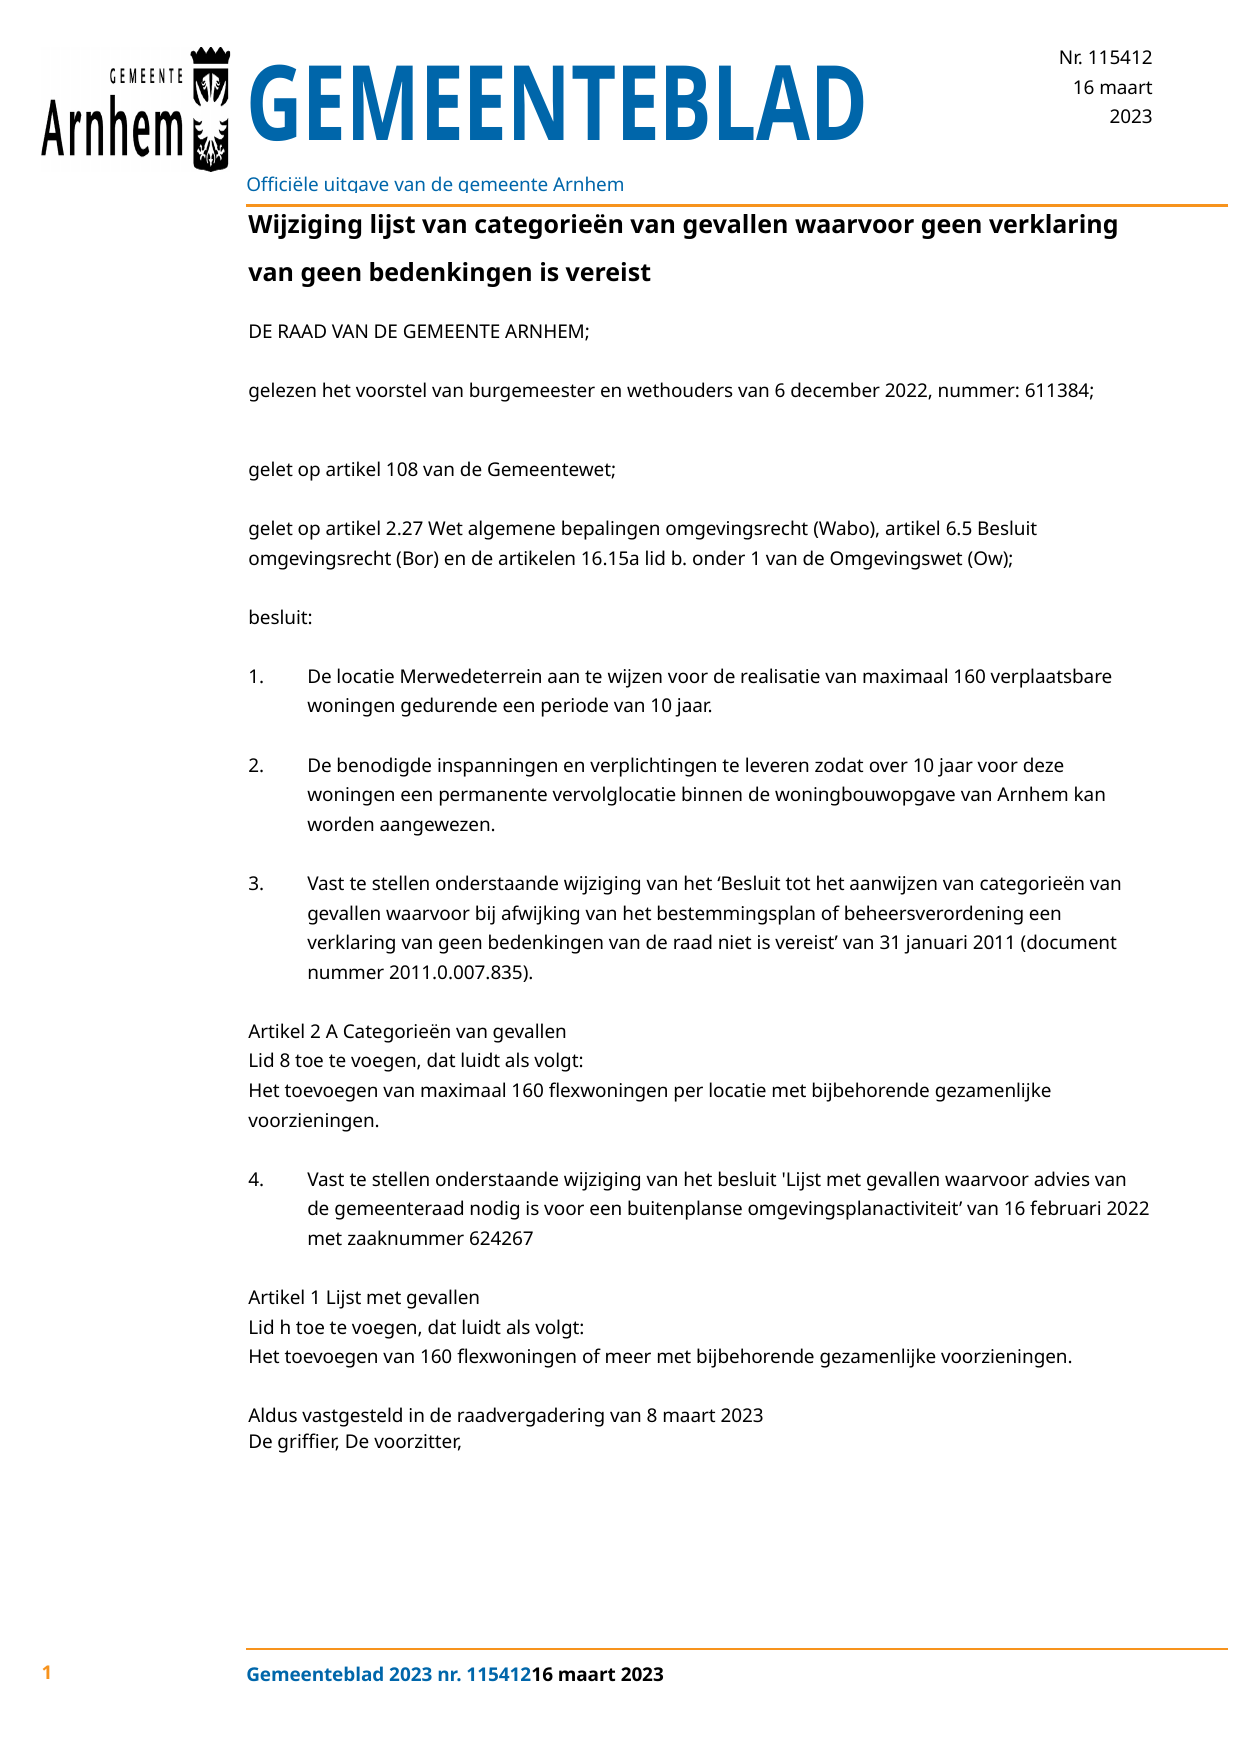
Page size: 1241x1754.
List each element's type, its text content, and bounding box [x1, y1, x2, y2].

text Het toevoegen van 160 flexwoningen of meer met bijbehorende gezamenlijke voorzieningen. [248, 1343, 1152, 1369]
text gelet op artikel 2.27 Wet algemene bepalingen omgevingsrecht (Wabo), artikel 6.5 Besluit omgevingsrecht (Bor) en de artikelen 16.15a lid b. onder 1 van de Omgevingswet (Ow); [248, 515, 1152, 570]
text Artikel 1 Lijst met gevallen [248, 1284, 1152, 1310]
text Lid h toe te voegen, dat luidt als volgt: [248, 1314, 1152, 1339]
text De griffier, De voorzitter, [248, 1428, 1152, 1454]
picture [41, 47, 231, 172]
list De locatie Merwedeterrein aan te wijzen voor de realisatie van maximaal 160 verplaatsbare woningen gedurende een periode van 10 jaar. [248, 663, 1152, 718]
text besluit: [248, 604, 1152, 629]
text Wijziging lijst van categorieën van gevallen waarvoor geen verklaring van geen bedenkingen is vereist [248, 207, 1152, 288]
text gelezen het voorstel van burgemeester en wethouders van 6 december 2022, nummer: 611384; [248, 377, 1152, 403]
text Lid 8 toe te voegen, dat luidt als volgt: [248, 1048, 1152, 1073]
list De benodigde inspanningen en verplichtingen te leveren zodat over 10 jaar voor deze woningen een permanente vervolglocatie binnen de woningbouwopgave van Arnhem kan worden aangewezen. [248, 752, 1152, 837]
text Aldus vastgesteld in de raadvergadering van 8 maart 2023 [248, 1403, 1152, 1428]
text Het toevoegen van maximaal 160 flexwoningen per locatie met bijbehorende gezamenlijke [248, 1077, 1152, 1103]
text Artikel 2 A Categorieën van gevallen [248, 1018, 1152, 1044]
text DE RAAD VAN DE GEMEENTE ARNHEM; [248, 318, 1152, 344]
text voorzieningen. [248, 1107, 1152, 1132]
list Vast te stellen onderstaande wijziging van het besluit 'Lijst met gevallen waarvoor advies van de gemeenteraad nodig is voor een buitenplanse omgevingsplanactiviteit’ van 16 februari 2022 met zaaknummer 624267 [248, 1166, 1152, 1251]
text gelet op artikel 108 van de Gemeentewet; [248, 456, 1152, 482]
list Vast te stellen onderstaande wijziging van het ‘Besluit tot het aanwijzen van categorieën van gevallen waarvoor bij afwijking van het bestemmingsplan of beheersverordening een verklaring van geen bedenkingen van de raad niet is vereist’ van 31 januari 2011 (document nummer 2011.0.007.835). [248, 870, 1152, 984]
